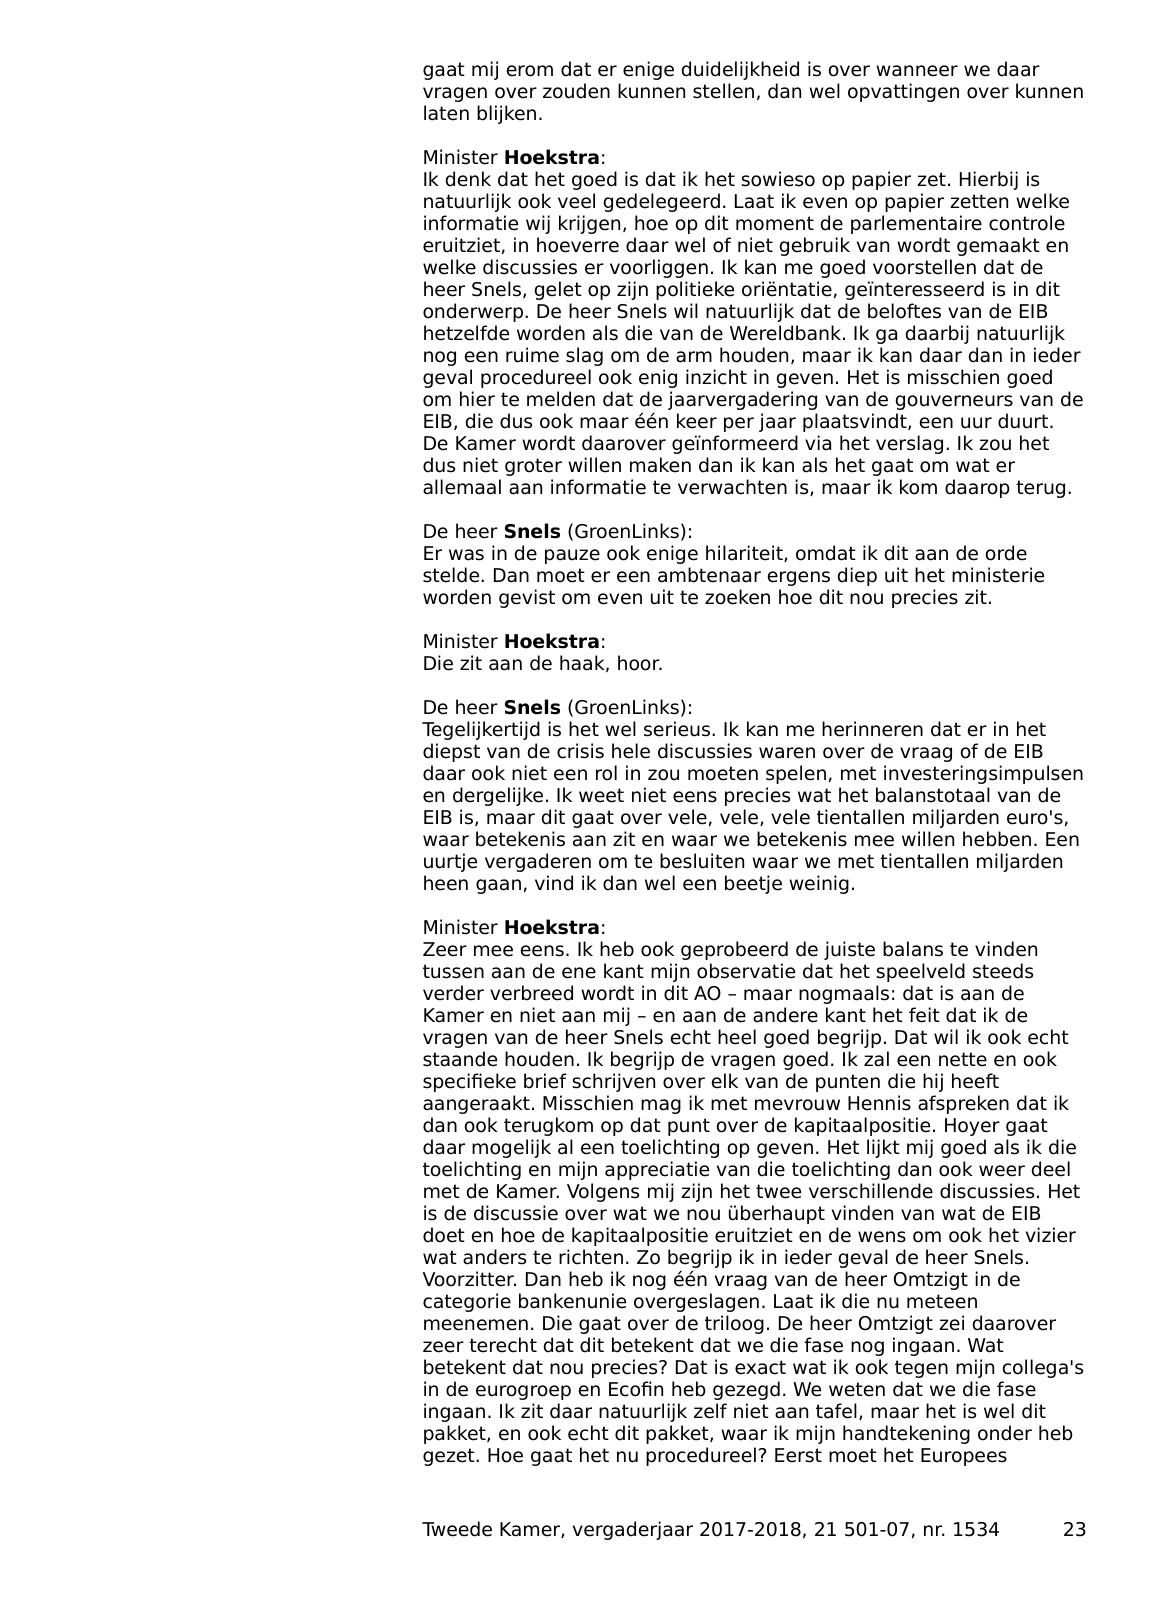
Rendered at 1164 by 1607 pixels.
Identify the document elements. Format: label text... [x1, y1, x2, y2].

text De heer Snels (GroenLinks): [422, 521, 1087, 543]
text gaat mij erom dat er enige duidelijkheid is over wanneer we daar vragen over zouden kunnen stellen, dan wel opvattingen over kunnen laten blijken. [422, 59, 1087, 125]
text Ik denk dat het goed is dat ik het sowieso op papier zet. Hierbij is natuurlijk ook veel gedelegeerd. Laat ik even op papier zetten welke informatie wij krijgen, hoe op dit moment de parlementaire controle eruitziet, in hoeverre daar wel of niet gebruik van wordt gemaakt en welke discussies er voorliggen. Ik kan me goed voorstellen dat de heer Snels, gelet op zijn politieke oriëntatie, geïnteresseerd is in dit onderwerp. De heer Snels wil natuurlijk dat de beloftes van de EIB hetzelfde worden als die van de Wereldbank. Ik ga daarbij natuurlijk nog een ruime slag om de arm houden, maar ik kan daar dan in ieder geval procedureel ook enig inzicht in geven. Het is misschien goed om hier te melden dat de jaarvergadering van de gouverneurs van de EIB, die dus ook maar één keer per jaar plaatsvindt, een uur duurt. De Kamer wordt daarover geïnformeerd via het verslag. Ik zou het dus niet groter willen maken dan ik kan als het gaat om wat er allemaal aan informatie te verwachten is, maar ik kom daarop terug. [422, 169, 1087, 499]
text Tegelijkertijd is het wel serieus. Ik kan me herinneren dat er in het diepst van de crisis hele discussies waren over de vraag of de EIB daar ook niet een rol in zou moeten spelen, met investeringsimpulsen en dergelijke. Ik weet niet eens precies wat het balanstotaal van de EIB is, maar dit gaat over vele, vele, vele tientallen miljarden euro's, waar betekenis aan zit en waar we betekenis mee willen hebben. Een uurtje vergaderen om te besluiten waar we met tientallen miljarden heen gaan, vind ik dan wel een beetje weinig. [422, 719, 1087, 895]
text Die zit aan de haak, hoor. [422, 653, 1087, 675]
text Minister Hoekstra: [422, 147, 1087, 169]
text Minister Hoekstra: [422, 917, 1087, 939]
text Er was in de pauze ook enige hilariteit, omdat ik dit aan de orde stelde. Dan moet er een ambtenaar ergens diep uit het ministerie worden gevist om even uit te zoeken hoe dit nou precies zit. [422, 543, 1087, 609]
text Minister Hoekstra: [422, 631, 1087, 653]
text De heer Snels (GroenLinks): [422, 697, 1087, 719]
text Zeer mee eens. Ik heb ook geprobeerd de juiste balans te vinden tussen aan de ene kant mijn observatie dat het speelveld steeds verder verbreed wordt in dit AO – maar nogmaals: dat is aan de Kamer en niet aan mij – en aan de andere kant het feit dat ik de vragen van de heer Snels echt heel goed begrijp. Dat wil ik ook echt staande houden. Ik begrijp de vragen goed. Ik zal een nette en ook specifieke brief schrijven over elk van de punten die hij heeft aangeraakt. Misschien mag ik met mevrouw Hennis afspreken dat ik dan ook terugkom op dat punt over de kapitaalpositie. Hoyer gaat daar mogelijk al een toelichting op geven. Het lijkt mij goed als ik die toelichting en mijn appreciatie van die toelichting dan ook weer deel met de Kamer. Volgens mij zijn het twee verschillende discussies. Het is de discussie over wat we nou überhaupt vinden van wat de EIB doet en hoe de kapitaalpositie eruitziet en de wens om ook het vizier wat anders te richten. Zo begrijp ik in ieder geval de heer Snels. [422, 939, 1087, 1269]
text Voorzitter. Dan heb ik nog één vraag van de heer Omtzigt in de categorie bankenunie overgeslagen. Laat ik die nu meteen meenemen. Die gaat over de triloog. De heer Omtzigt zei daarover zeer terecht dat dit betekent dat we die fase nog ingaan. Wat betekent dat nou precies? Dat is exact wat ik ook tegen mijn collega's in de eurogroep en Ecofin heb gezegd. We weten dat we die fase ingaan. Ik zit daar natuurlijk zelf niet aan tafel, maar het is wel dit pakket, en ook echt dit pakket, waar ik mijn handtekening onder heb gezet. Hoe gaat het nu procedureel? Eerst moet het Europees [422, 1269, 1087, 1467]
